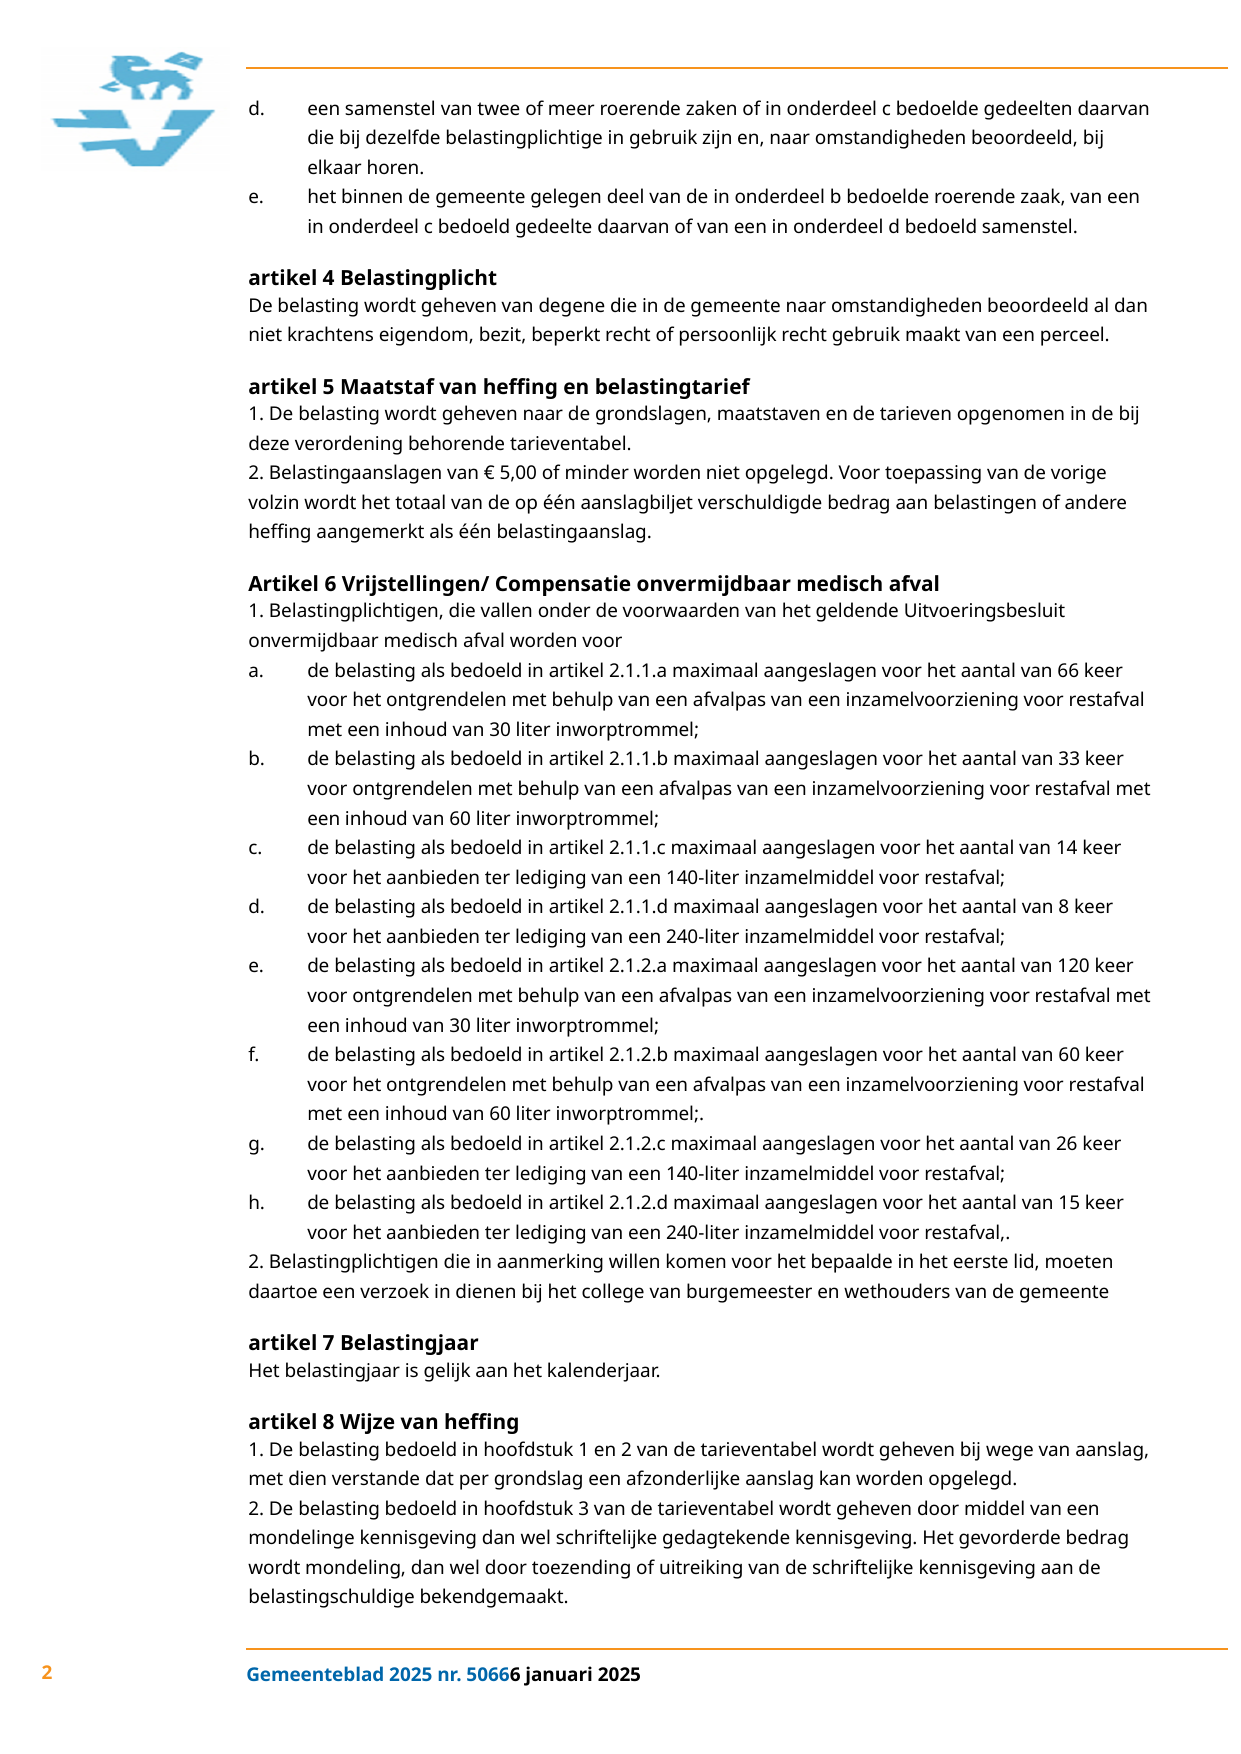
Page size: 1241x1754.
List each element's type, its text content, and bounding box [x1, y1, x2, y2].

list de belasting als bedoeld in artikel 2.1.2.a maximaal aangeslagen voor het aantal van 120 keer voor ontgrendelen met behulp van een afvalpas van een inzamelvoorziening voor restafval met een inhoud van 30 liter inworptrommel; [248, 953, 1152, 1037]
text artikel 8 Wijze van heffing [248, 1407, 1152, 1436]
list een samenstel van twee of meer roerende zaken of in onderdeel c bedoelde gedeelten daarvan die bij dezelfde belastingplichtige in gebruik zijn en, naar omstandigheden beoordeeld, bij elkaar horen. [248, 95, 1152, 180]
text De belasting wordt geheven van degene die in de gemeente naar omstandigheden beoordeeld al dan niet krachtens eigendom, bezit, beperkt recht of persoonlijk recht gebruik maakt van een perceel. [248, 292, 1152, 347]
text artikel 4 Belastingplicht [248, 263, 1152, 292]
text Artikel 6 Vrijstellingen/ Compensatie onvermijdbaar medisch afval [248, 569, 1152, 598]
list de belasting als bedoeld in artikel 2.1.1.b maximaal aangeslagen voor het aantal van 33 keer voor ontgrendelen met behulp van een afvalpas van een inzamelvoorziening voor restafval met een inhoud van 60 liter inworptrommel; [248, 746, 1152, 830]
list de belasting als bedoeld in artikel 2.1.2.d maximaal aangeslagen voor het aantal van 15 keer voor het aanbieden ter lediging van een 240-liter inzamelmiddel voor restafval,. [248, 1189, 1152, 1244]
text 1. De belasting wordt geheven naar de grondslagen, maatstaven en de tarieven opgenomen in de bij deze verordening behorende tarieventabel. [248, 400, 1152, 456]
text 2. Belastingaanslagen van € 5,00 of minder worden niet opgelegd. Voor toepassing van de vorige volzin wordt het totaal van de op één aanslagbiljet verschuldigde bedrag aan belastingen of andere heffing aangemerkt als één belastingaanslag. [248, 459, 1152, 544]
list het binnen de gemeente gelegen deel van de in onderdeel b bedoelde roerende zaak, van een in onderdeel c bedoeld gedeelte daarvan of van een in onderdeel d bedoeld samenstel. [248, 183, 1152, 239]
text 1. De belasting bedoeld in hoofdstuk 1 en 2 van de tarieventabel wordt geheven bij wege van aanslag, met dien verstande dat per grondslag een afzonderlijke aanslag kan worden opgelegd. [248, 1436, 1152, 1491]
list de belasting als bedoeld in artikel 2.1.2.b maximaal aangeslagen voor het aantal van 60 keer voor het ontgrendelen met behulp van een afvalpas van een inzamelvoorziening voor restafval met een inhoud van 60 liter inworptrommel;. [248, 1041, 1152, 1126]
text 2. Belastingplichtigen die in aanmerking willen komen voor het bepaalde in het eerste lid, moeten daartoe een verzoek in dienen bij het college van burgemeester en wethouders van de gemeente [248, 1248, 1152, 1304]
list de belasting als bedoeld in artikel 2.1.2.c maximaal aangeslagen voor het aantal van 26 keer voor het aanbieden ter lediging van een 140-liter inzamelmiddel voor restafval; [248, 1130, 1152, 1185]
text 1. Belastingplichtigen, die vallen onder de voorwaarden van het geldende Uitvoeringsbesluit onvermijdbaar medisch afval worden voor [248, 598, 1152, 653]
text artikel 7 Belastingjaar [248, 1328, 1152, 1357]
list de belasting als bedoeld in artikel 2.1.1.c maximaal aangeslagen voor het aantal van 14 keer voor het aanbieden ter lediging van een 140-liter inzamelmiddel voor restafval; [248, 834, 1152, 889]
list de belasting als bedoeld in artikel 2.1.1.d maximaal aangeslagen voor het aantal van 8 keer voor het aanbieden ter lediging van een 240-liter inzamelmiddel voor restafval; [248, 893, 1152, 949]
text Het belastingjaar is gelijk aan het kalenderjaar. [248, 1357, 1152, 1383]
picture [41, 47, 231, 172]
text 2. De belasting bedoeld in hoofdstuk 3 van de tarieventabel wordt geheven door middel van een mondelinge kennisgeving dan wel schriftelijke gedagtekende kennisgeving. Het gevorderde bedrag wordt mondeling, dan wel door toezending of uitreiking van de schriftelijke kennisgeving aan de belastingschuldige bekendgemaakt. [248, 1495, 1152, 1609]
list de belasting als bedoeld in artikel 2.1.1.a maximaal aangeslagen voor het aantal van 66 keer voor het ontgrendelen met behulp van een afvalpas van een inzamelvoorziening voor restafval met een inhoud van 30 liter inworptrommel; [248, 657, 1152, 742]
text artikel 5 Maatstaf van heffing en belastingtarief [248, 372, 1152, 400]
